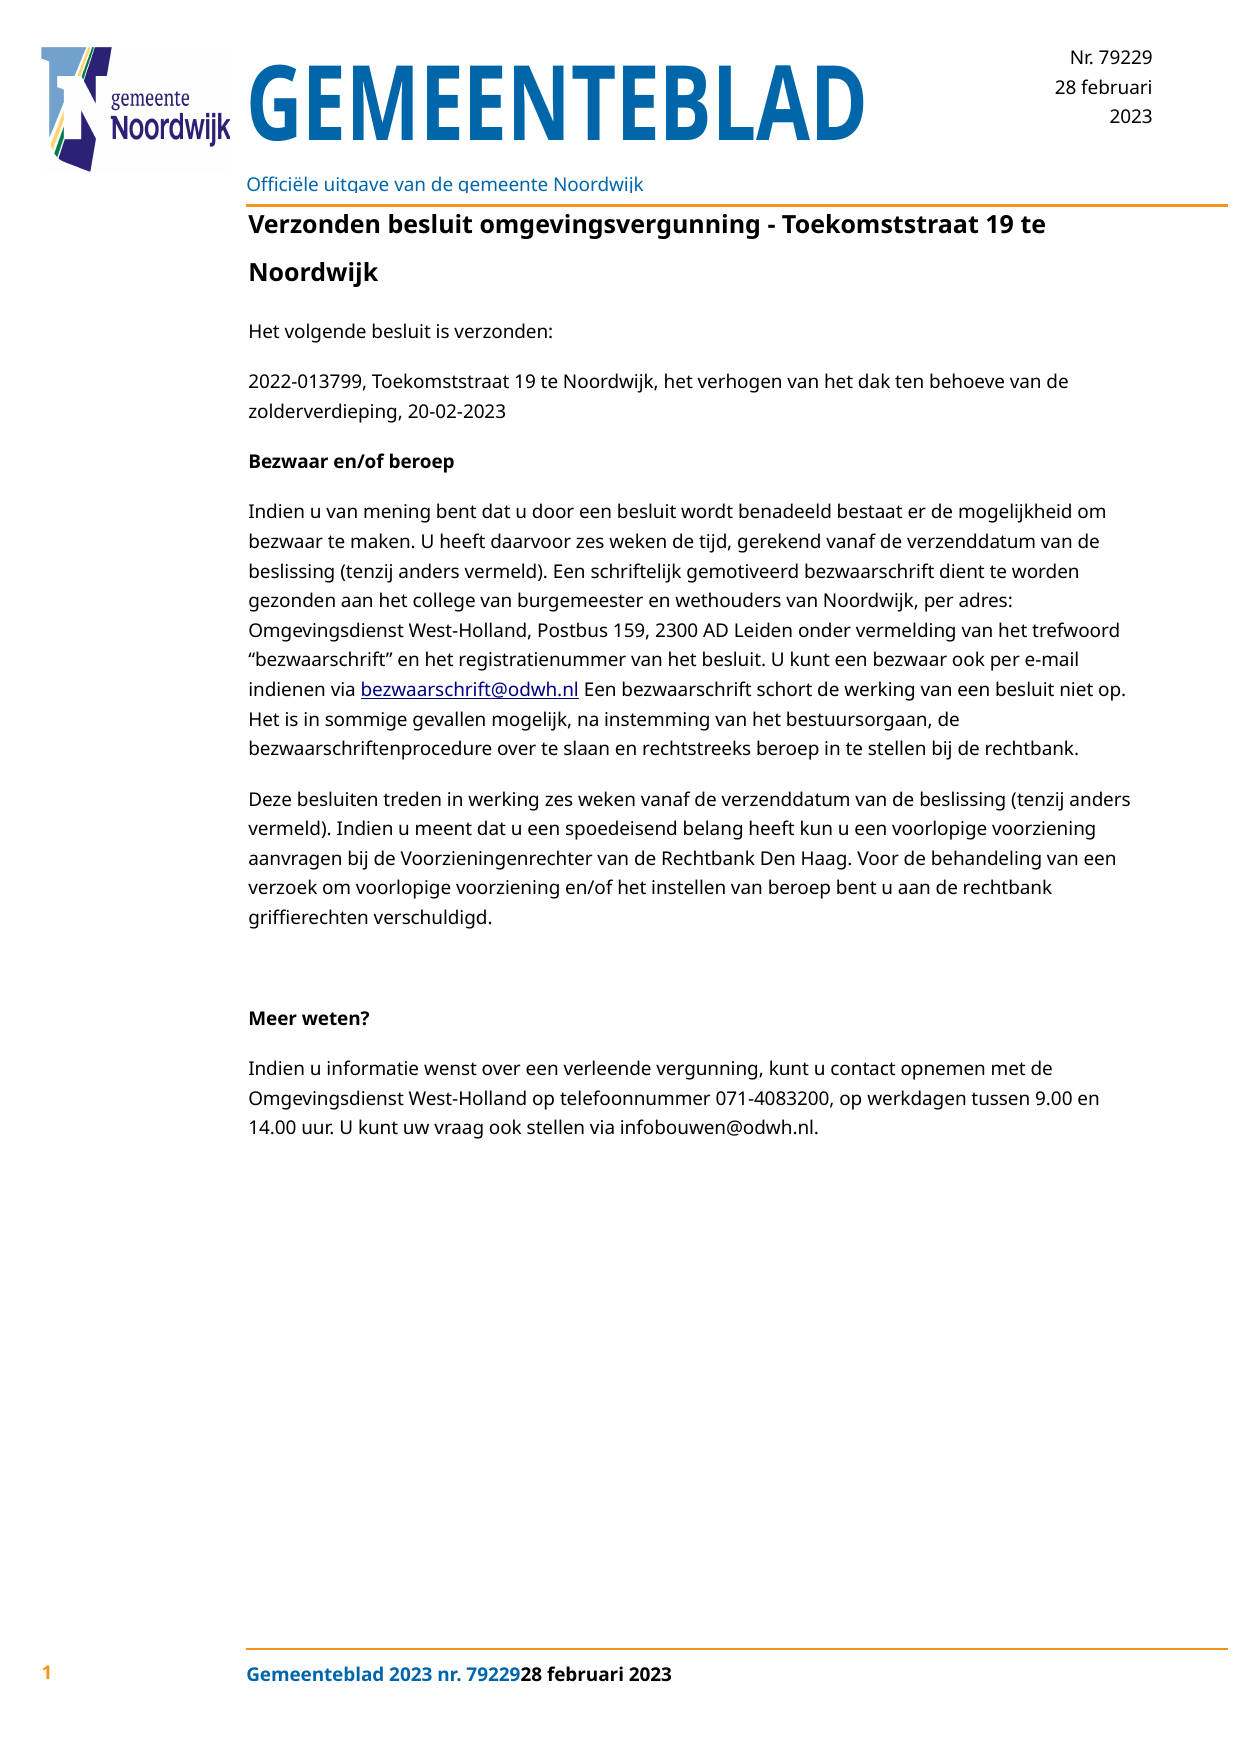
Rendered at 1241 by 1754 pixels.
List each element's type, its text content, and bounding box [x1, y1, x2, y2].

text 2022-013799, Toekomststraat 19 te Noordwijk, het verhogen van het dak ten behoeve van de zolderverdieping, 20-02-2023 [248, 368, 1152, 424]
text Verzonden besluit omgevingsvergunning - Toekomststraat 19 te Noordwijk [248, 207, 1152, 288]
text Bezwaar en/of beroep [248, 448, 1152, 474]
text Deze besluiten treden in werking zes weken vanaf de verzenddatum van de beslissing (tenzij anders vermeld). Indien u meent dat u een spoedeisend belang heeft kun u een voorlopige voorziening aanvragen bij de Voorzieningenrechter van de Rechtbank Den Haag. Voor de behandeling van een verzoek om voorlopige voorziening en/of het instellen van beroep bent u aan de rechtbank griffierechten verschuldigd. [248, 786, 1152, 930]
text Het volgende besluit is verzonden: [248, 318, 1152, 344]
text Indien u informatie wenst over een verleende vergunning, kunt u contact opnemen met de Omgevingsdienst West-Holland op telefoonnummer 071-4083200, op werkdagen tussen 9.00 en 14.00 uur. U kunt uw vraag ook stellen via infobouwen@odwh.nl. [248, 1055, 1152, 1140]
picture [41, 47, 231, 172]
text Meer weten? [248, 1005, 1152, 1031]
text Indien u van mening bent dat u door een besluit wordt benadeeld bestaat er de mogelijkheid om bezwaar te maken. U heeft daarvoor zes weken de tijd, gerekend vanaf de verzenddatum van de beslissing (tenzij anders vermeld). Een schriftelijk gemotiveerd bezwaarschrift dient te worden gezonden aan het college van burgemeester en wethouders van Noordwijk, per adres: Omgevingsdienst West-Holland, Postbus 159, 2300 AD Leiden onder vermelding van het trefwoord “bezwaarschrift” en het registratienummer van het besluit. U kunt een bezwaar ook per e-mail indienen via bezwaarschrift@odwh.nl Een bezwaarschrift schort de werking van een besluit niet op. Het is in sommige gevallen mogelijk, na instemming van het bestuursorgaan, de bezwaarschriftenprocedure over te slaan en rechtstreeks beroep in te stellen bij de rechtbank. [248, 499, 1152, 761]
